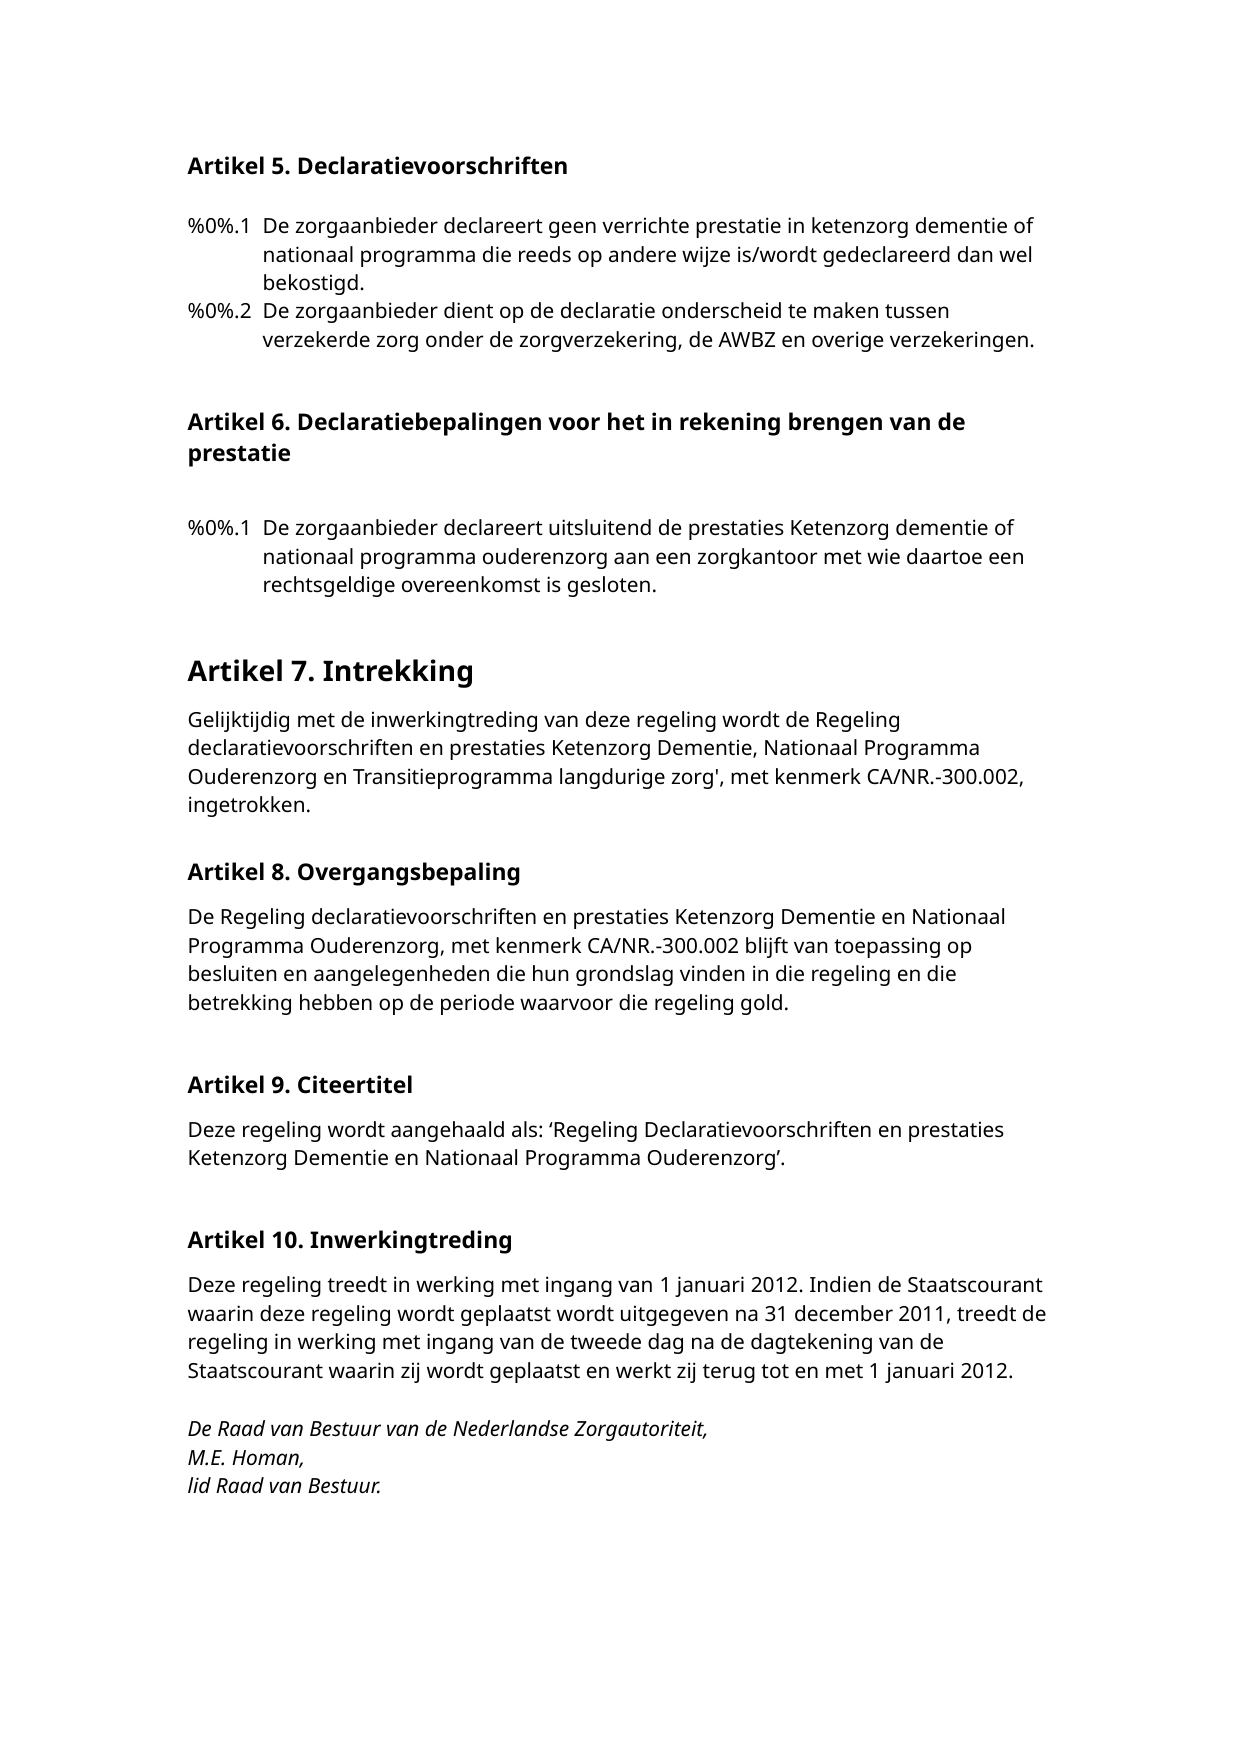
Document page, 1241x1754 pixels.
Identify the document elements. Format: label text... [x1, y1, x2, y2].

subtitle Artikel 6. Declaratiebepalingen voor het in rekening brengen van de prestatie [187, 406, 1053, 468]
subtitle Artikel 7. Intrekking [187, 651, 1053, 690]
subtitle Artikel 8. Overgangsbepaling [187, 856, 1053, 887]
list De zorgaanbieder dient op de declaratie onderscheid te maken tussen verzekerde zorg onder de zorgverzekering, de AWBZ en overige verzekeringen. [187, 297, 1053, 353]
subtitle Artikel 5. Declaratievoorschriften [187, 150, 1053, 181]
text M.E. Homan, [187, 1443, 1053, 1471]
list De zorgaanbieder declareert geen verrichte prestatie in ketenzorg dementie of nationaal programma die reeds op andere wijze is/wordt gedeclareerd dan wel bekostigd. [187, 211, 1053, 297]
text De Regeling declaratievoorschriften en prestaties Ketenzorg Dementie en Nationaal Programma Ouderenzorg, met kenmerk CA/NR.-300.002 blijft van toepassing op besluiten en aangelegenheden die hun grondslag vinden in die regeling en die betrekking hebben op de periode waarvoor die regeling gold. [187, 902, 1053, 1016]
text lid Raad van Bestuur. [187, 1471, 1053, 1499]
text Deze regeling wordt aangehaald als: ‘Regeling Declaratievoorschriften en prestaties Ketenzorg Dementie en Nationaal Programma Ouderenzorg’. [187, 1115, 1053, 1172]
text Deze regeling treedt in werking met ingang van 1 januari 2012. Indien de Staatscourant waarin deze regeling wordt geplaatst wordt uitgegeven na 31 december 2011, treedt de regeling in werking met ingang van de tweede dag na de dagtekening van de Staatscourant waarin zij wordt geplaatst en werkt zij terug tot en met 1 januari 2012. [187, 1271, 1053, 1384]
text De Raad van Bestuur van de Nederlandse Zorgautoriteit, [187, 1414, 1053, 1443]
subtitle Artikel 9. Citeertitel [187, 1069, 1053, 1100]
list De zorgaanbieder declareert uitsluitend de prestaties Ketenzorg dementie of nationaal programma ouderenzorg aan een zorgkantoor met wie daartoe een rechtsgeldige overeenkomst is gesloten. [187, 513, 1053, 599]
subtitle Artikel 10. Inwerkingtreding [187, 1224, 1053, 1256]
text Gelijktijdig met de inwerkingtreding van deze regeling wordt de Regeling declaratievoorschriften en prestaties Ketenzorg Dementie, Nationaal Programma Ouderenzorg en Transitieprogramma langdurige zorg', met kenmerk CA/NR.-300.002, ingetrokken. [187, 705, 1053, 819]
